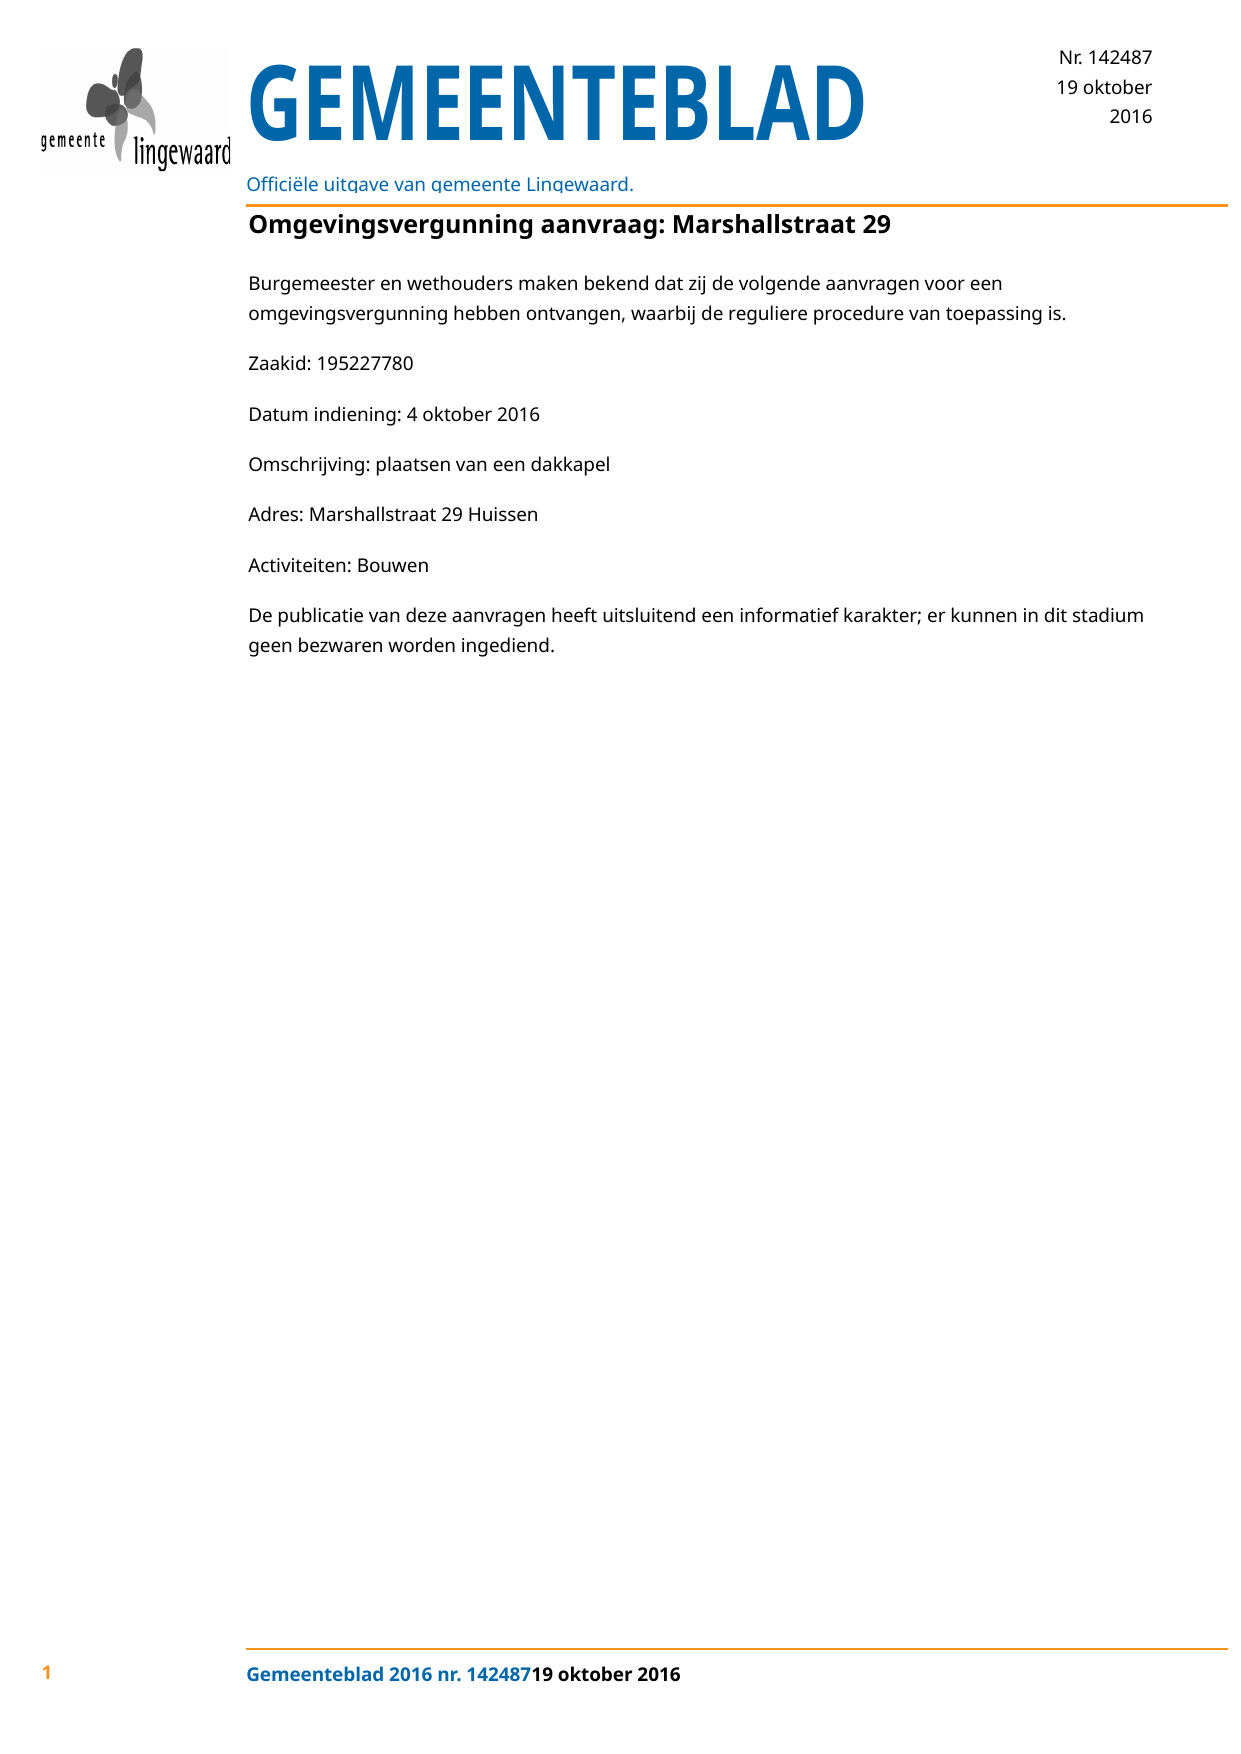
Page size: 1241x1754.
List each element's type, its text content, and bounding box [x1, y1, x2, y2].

picture [41, 47, 231, 172]
text Omgevingsvergunning aanvraag: Marshallstraat 29 [248, 207, 1152, 241]
text Activiteiten: Bouwen [248, 552, 1152, 578]
text Burgemeester en wethouders maken bekend dat zij de volgende aanvragen voor een omgevingsvergunning hebben ontvangen, waarbij de reguliere procedure van toepassing is. [248, 270, 1152, 326]
text Omschrijving: plaatsen van een dakkapel [248, 451, 1152, 477]
text Datum indiening: 4 oktober 2016 [248, 401, 1152, 426]
text De publicatie van deze aanvragen heeft uitsluitend een informatief karakter; er kunnen in dit stadium geen bezwaren worden ingediend. [248, 602, 1152, 658]
text Adres: Marshallstraat 29 Huissen [248, 502, 1152, 527]
text Zaakid: 195227780 [248, 350, 1152, 376]
